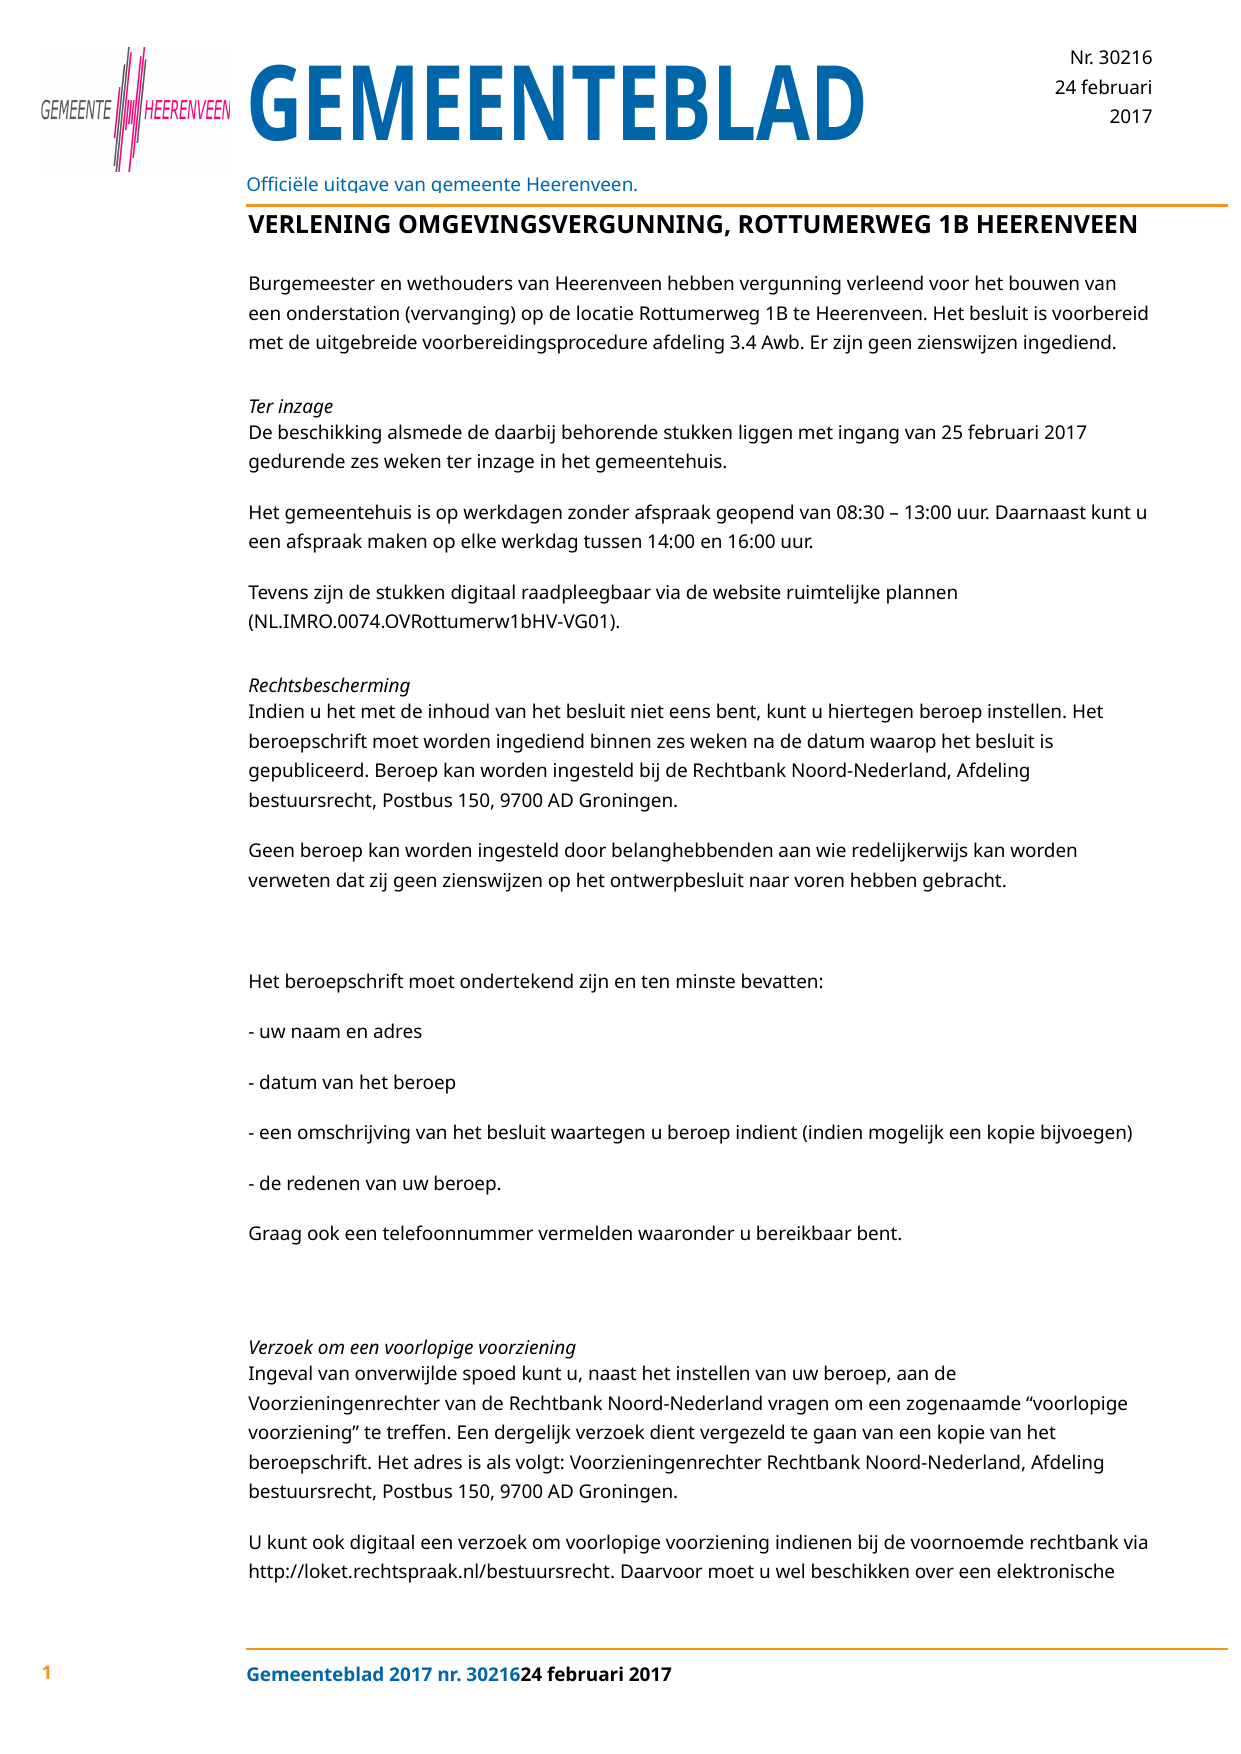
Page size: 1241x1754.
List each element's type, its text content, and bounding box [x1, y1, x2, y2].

text Graag ook een telefoonnummer vermelden waaronder u bereikbaar bent. [248, 1220, 1152, 1246]
text - een omschrijving van het besluit waartegen u beroep indient (indien mogelijk een kopie bijvoegen) [248, 1119, 1152, 1145]
text Burgemeester en wethouders van Heerenveen hebben vergunning verleend voor het bouwen van een onderstation (vervanging) op de locatie Rottumerweg 1B te Heerenveen. Het besluit is voorbereid met de uitgebreide voorbereidingsprocedure afdeling 3.4 Awb. Er zijn geen zienswijzen ingediend. [248, 270, 1152, 355]
text Verzoek om een voorlopige voorziening [248, 1334, 1152, 1360]
text - uw naam en adres [248, 1018, 1152, 1044]
text - de redenen van uw beroep. [248, 1170, 1152, 1195]
text Het beroepschrift moet ondertekend zijn en ten minste bevatten: [248, 968, 1152, 994]
text VERLENING OMGEVINGSVERGUNNING, ROTTUMERWEG 1B HEERENVEEN [248, 207, 1152, 241]
text - datum van het beroep [248, 1069, 1152, 1094]
text Tevens zijn de stukken digitaal raadpleegbaar via de website ruimtelijke plannen (NL.IMRO.0074.OVRottumerw1bHV-VG01). [248, 579, 1152, 634]
text Ter inzage [248, 393, 1152, 419]
text Ingeval van onverwijlde spoed kunt u, naast het instellen van uw beroep, aan de Voorzieningenrechter van de Rechtbank Noord-Nederland vragen om een zogenaamde “voorlopige voorziening” te treffen. Een dergelijk verzoek dient vergezeld te gaan van een kopie van het beroepschrift. Het adres is als volgt: Voorzieningenrechter Rechtbank Noord-Nederland, Afdeling bestuursrecht, Postbus 150, 9700 AD Groningen. [248, 1360, 1152, 1504]
text U kunt ook digitaal een verzoek om voorlopige voorziening indienen bij de voornoemde rechtbank via http://loket.rechtspraak.nl/bestuursrecht. Daarvoor moet u wel beschikken over een elektronische [248, 1529, 1152, 1584]
picture [41, 47, 231, 172]
text De beschikking alsmede de daarbij behorende stukken liggen met ingang van 25 februari 2017 gedurende zes weken ter inzage in het gemeentehuis. [248, 419, 1152, 474]
text Geen beroep kan worden ingesteld door belanghebbenden aan wie redelijkerwijs kan worden verweten dat zij geen zienswijzen op het ontwerpbesluit naar voren hebben gebracht. [248, 838, 1152, 893]
text Het gemeentehuis is op werkdagen zonder afspraak geopend van 08:30 – 13:00 uur. Daarnaast kunt u een afspraak maken op elke werkdag tussen 14:00 en 16:00 uur. [248, 499, 1152, 554]
text Indien u het met de inhoud van het besluit niet eens bent, kunt u hiertegen beroep instellen. Het beroepschrift moet worden ingediend binnen zes weken na de datum waarop het besluit is gepubliceerd. Beroep kan worden ingesteld bij de Rechtbank Noord-Nederland, Afdeling bestuursrecht, Postbus 150, 9700 AD Groningen. [248, 698, 1152, 813]
text Rechtsbescherming [248, 673, 1152, 698]
